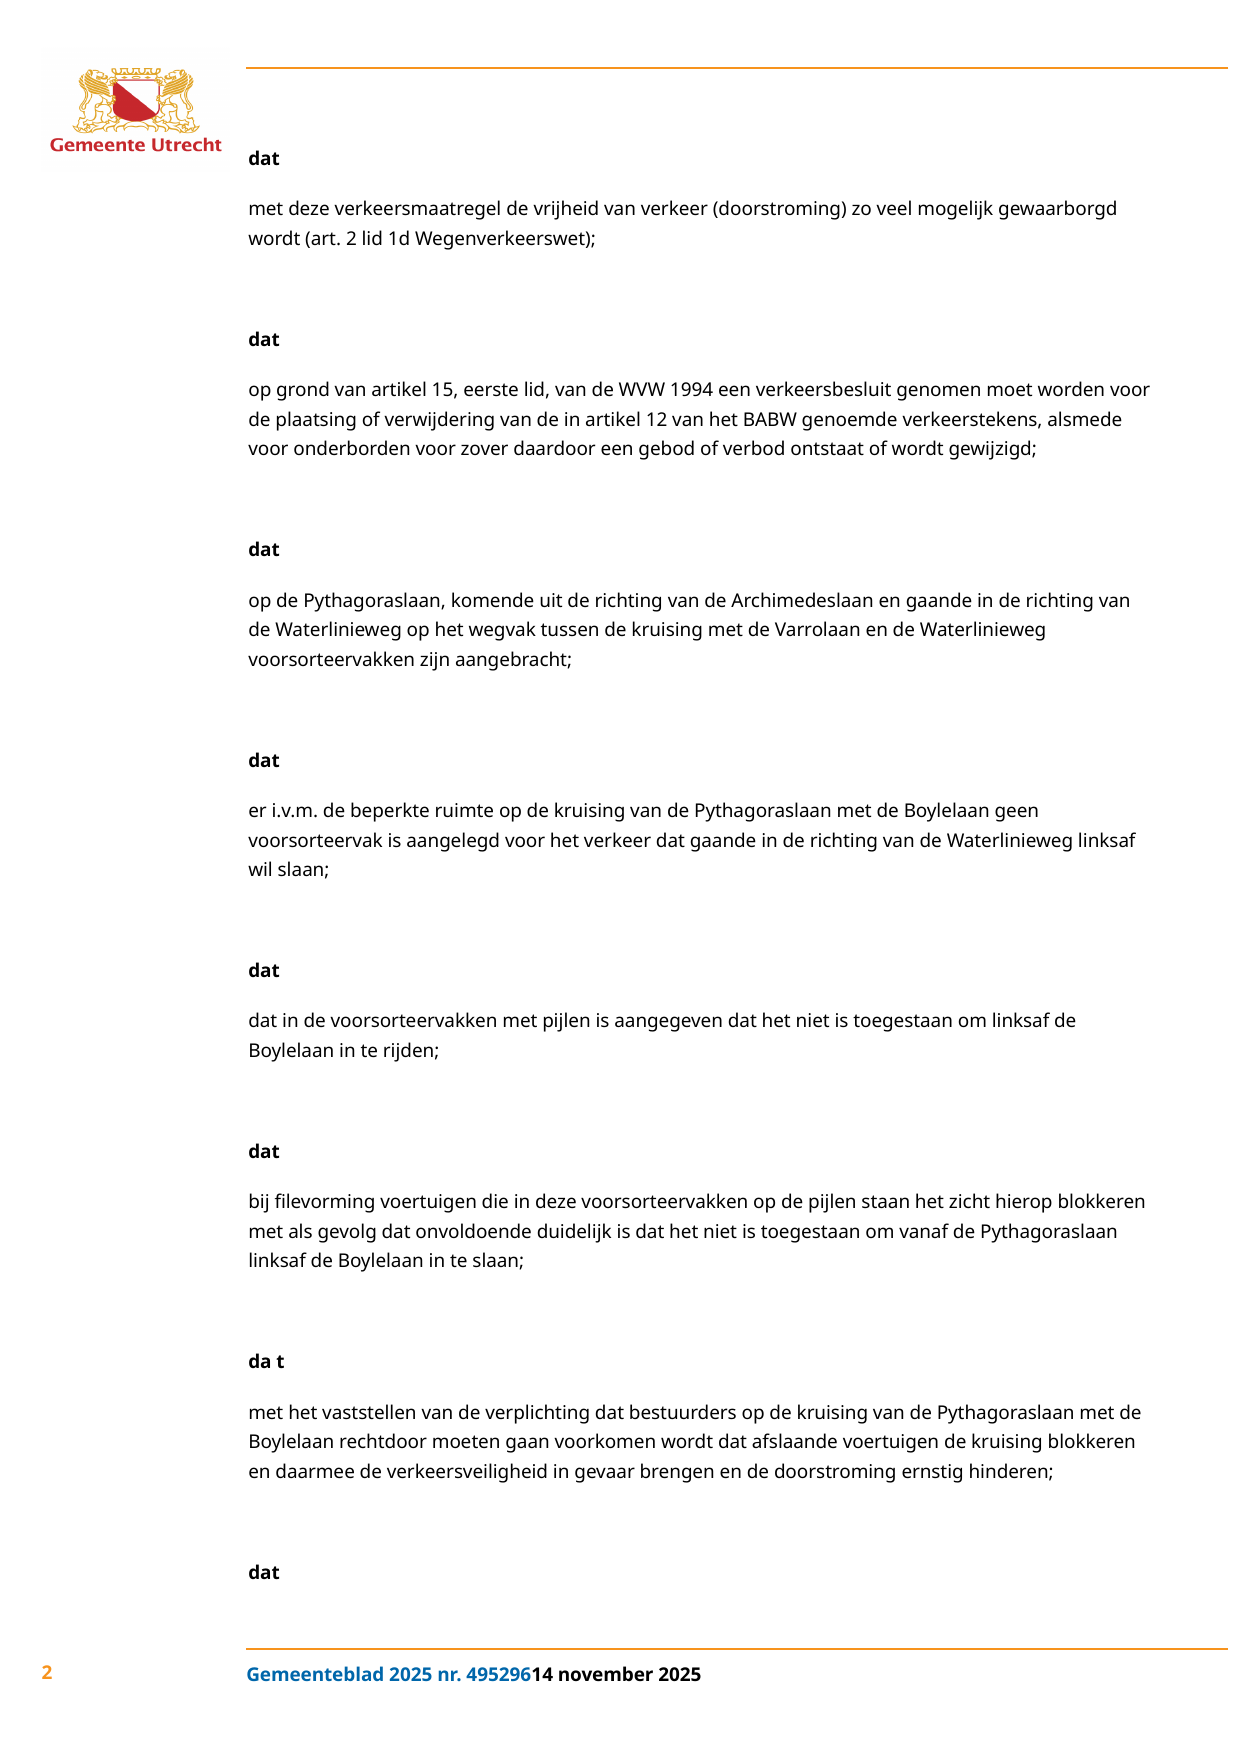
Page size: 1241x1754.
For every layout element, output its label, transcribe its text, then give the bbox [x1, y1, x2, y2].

text dat in de voorsorteervakken met pijlen is aangegeven dat het niet is toegestaan om linksaf de Boylelaan in te rijden; [248, 1008, 1152, 1063]
text dat [248, 1138, 1152, 1164]
text dat [248, 326, 1152, 352]
picture [41, 47, 231, 172]
text met het vaststellen van de verplichting dat bestuurders op de kruising van de Pythagoraslaan met de Boylelaan rechtdoor moeten gaan voorkomen wordt dat afslaande voertuigen de kruising blokkeren en daarmee de verkeersveiligheid in gevaar brengen en de doorstroming ernstig hinderen; [248, 1399, 1152, 1484]
text op grond van artikel 15, eerste lid, van de WVW 1994 een verkeersbesluit genomen moet worden voor de plaatsing of verwijdering van de in artikel 12 van het BABW genoemde verkeerstekens, alsmede voor onderborden voor zover daardoor een gebod of verbod ontstaat of wordt gewijzigd; [248, 376, 1152, 461]
text op de Pythagoraslaan, komende uit de richting van de Archimedeslaan en gaande in de richting van de Waterlinieweg op het wegvak tussen de kruising met de Varrolaan en de Waterlinieweg voorsorteervakken zijn aangebracht; [248, 587, 1152, 672]
text met deze verkeersmaatregel de vrijheid van verkeer (doorstroming) zo veel mogelijk gewaarborgd wordt (art. 2 lid 1d Wegenverkeerswet); [248, 196, 1152, 251]
text er i.v.m. de beperkte ruimte op de kruising van de Pythagoraslaan met de Boylelaan geen voorsorteervak is aangelegd voor het verkeer dat gaande in de richting van de Waterlinieweg linksaf wil slaan; [248, 797, 1152, 882]
text dat [248, 536, 1152, 562]
text da t [248, 1348, 1152, 1374]
text dat [248, 1559, 1152, 1585]
text dat [248, 747, 1152, 773]
text dat [248, 145, 1152, 171]
text dat [248, 957, 1152, 983]
text bij filevorming voertuigen die in deze voorsorteervakken op de pijlen staan het zicht hierop blokkeren met als gevolg dat onvoldoende duidelijk is dat het niet is toegestaan om vanaf de Pythagoraslaan linksaf de Boylelaan in te slaan; [248, 1188, 1152, 1273]
